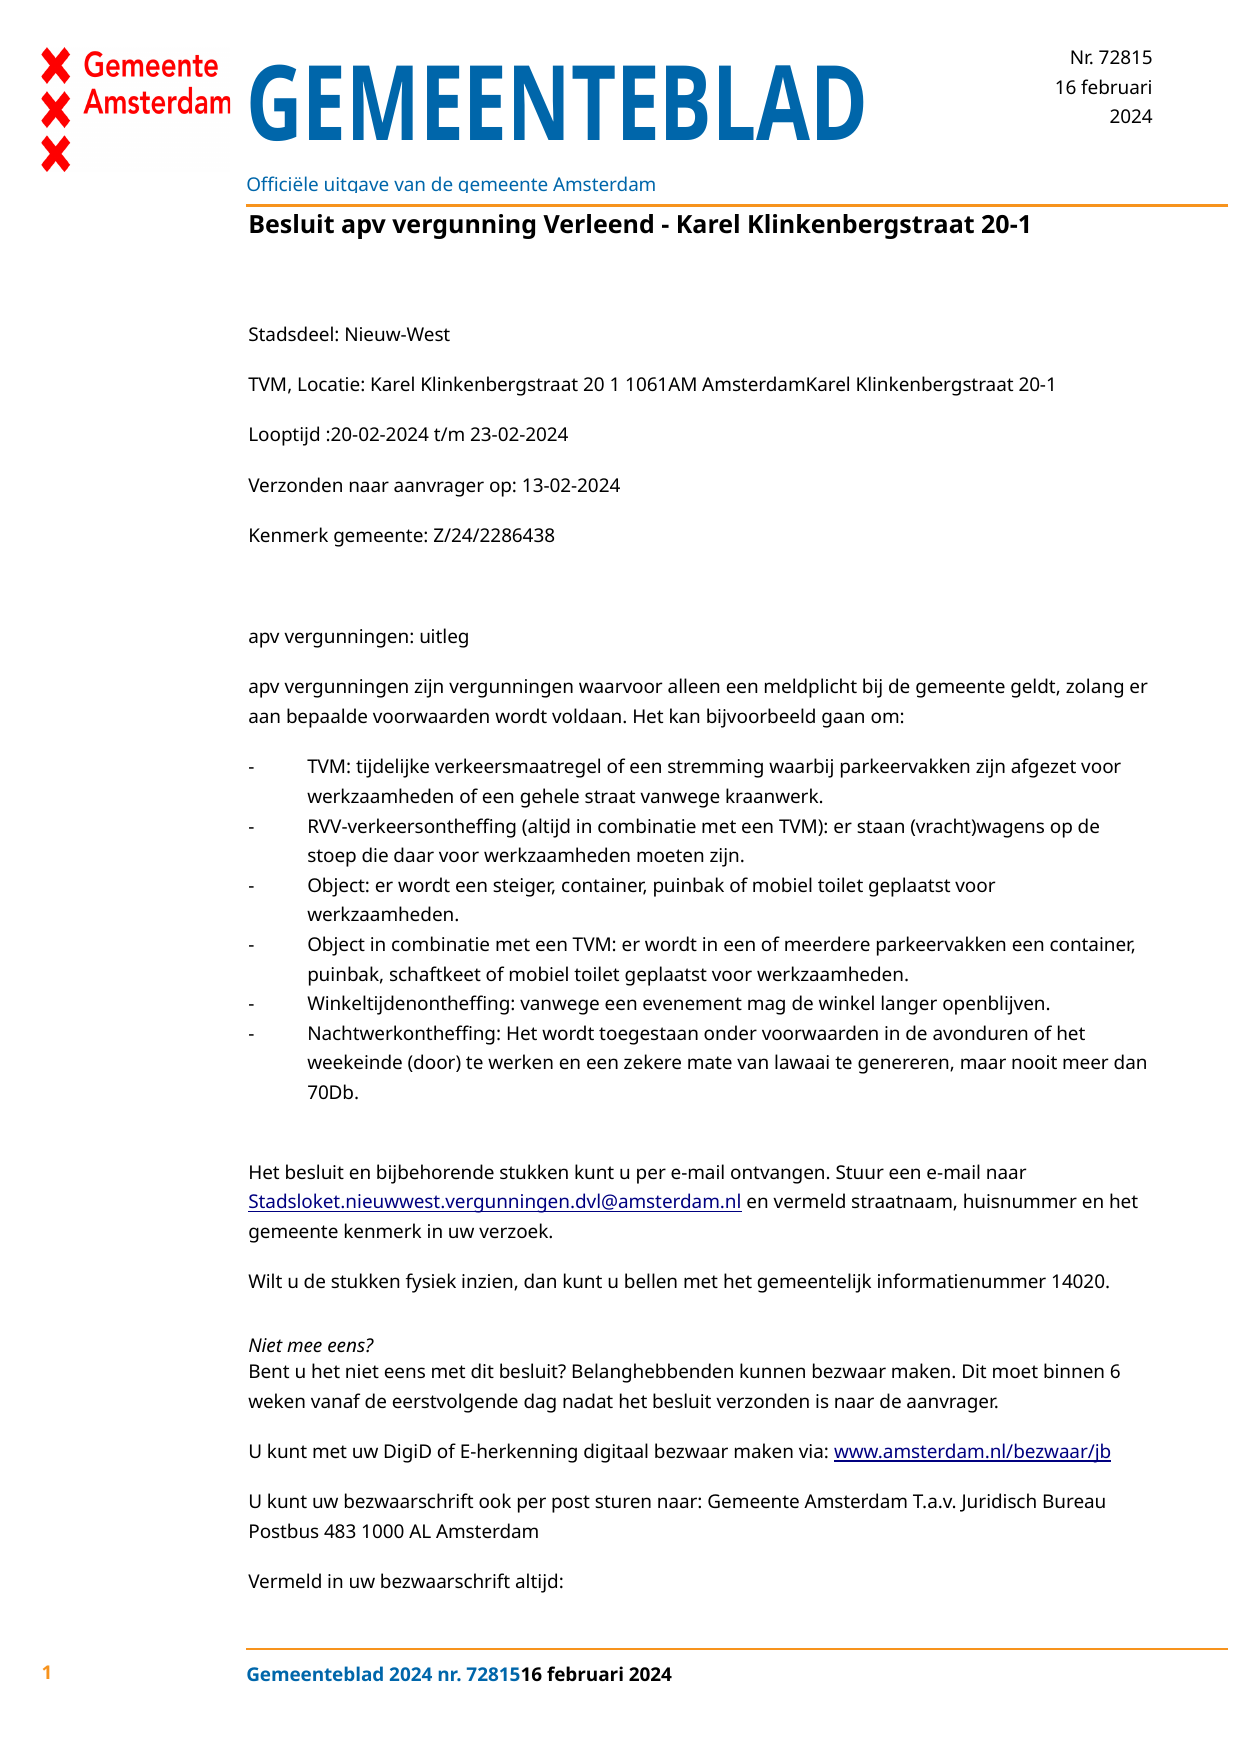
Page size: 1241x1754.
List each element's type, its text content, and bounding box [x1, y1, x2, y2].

text Besluit apv vergunning Verleend - Karel Klinkenbergstraat 20-1 [248, 207, 1152, 241]
list Object: er wordt een steiger, container, puinbak of mobiel toilet geplaatst voor werkzaamheden. [248, 872, 1152, 927]
text Kenmerk gemeente: Z/24/2286438 [248, 522, 1152, 548]
list Nachtwerkontheffing: Het wordt toegestaan onder voorwaarden in de avonduren of het weekeinde (door) te werken en een zekere mate van lawaai te genereren, maar nooit meer dan 70Db. [248, 1020, 1152, 1105]
text Wilt u de stukken fysiek inzien, dan kunt u bellen met het gemeentelijk informatienummer 14020. [248, 1269, 1152, 1294]
text Het besluit en bijbehorende stukken kunt u per e-mail ontvangen. Stuur een e-mail naar Stadsloket.nieuwwest.vergunningen.dvl@amsterdam.nl en vermeld straatnaam, huisnummer en het gemeente kenmerk in uw verzoek. [248, 1159, 1152, 1244]
text TVM, Locatie: Karel Klinkenbergstraat 20 1 1061AM AmsterdamKarel Klinkenbergstraat 20-1 [248, 371, 1152, 397]
list Winkeltijdenontheffing: vanwege een evenement mag de winkel langer openblijven. [248, 990, 1152, 1016]
list RVV-verkeersontheffing (altijd in combinatie met een TVM): er staan (vracht)wagens op de stoep die daar voor werkzaamheden moeten zijn. [248, 813, 1152, 868]
list TVM: tijdelijke verkeersmaatregel of een stremming waarbij parkeervakken zijn afgezet voor werkzaamheden of een gehele straat vanwege kraanwerk. [248, 754, 1152, 809]
list Object in combinatie met een TVM: er wordt in een of meerdere parkeervakken een container, puinbak, schaftkeet of mobiel toilet geplaatst voor werkzaamheden. [248, 931, 1152, 986]
text Vermeld in uw bezwaarschrift altijd: [248, 1569, 1152, 1594]
text Stadsdeel: Nieuw-West [248, 321, 1152, 346]
text Niet mee eens? [248, 1333, 1152, 1358]
text U kunt uw bezwaarschrift ook per post sturen naar: Gemeente Amsterdam T.a.v. Juridisch Bureau Postbus 483 1000 AL Amsterdam [248, 1489, 1152, 1544]
text apv vergunningen zijn vergunningen waarvoor alleen een meldplicht bij de gemeente geldt, zolang er aan bepaalde voorwaarden wordt voldaan. Het kan bijvoorbeeld gaan om: [248, 674, 1152, 729]
text Bent u het niet eens met dit besluit? Belanghebbenden kunnen bezwaar maken. Dit moet binnen 6 weken vanaf de eerstvolgende dag nadat het besluit verzonden is naar de aanvrager. [248, 1358, 1152, 1414]
text Looptijd :20-02-2024 t/m 23-02-2024 [248, 422, 1152, 447]
text Verzonden naar aanvrager op: 13-02-2024 [248, 472, 1152, 498]
text apv vergunningen: uitleg [248, 623, 1152, 649]
text U kunt met uw DigiD of E-herkenning digitaal bezwaar maken via: www.amsterdam.nl/bezwaar/jb [248, 1438, 1152, 1464]
picture [41, 47, 231, 172]
